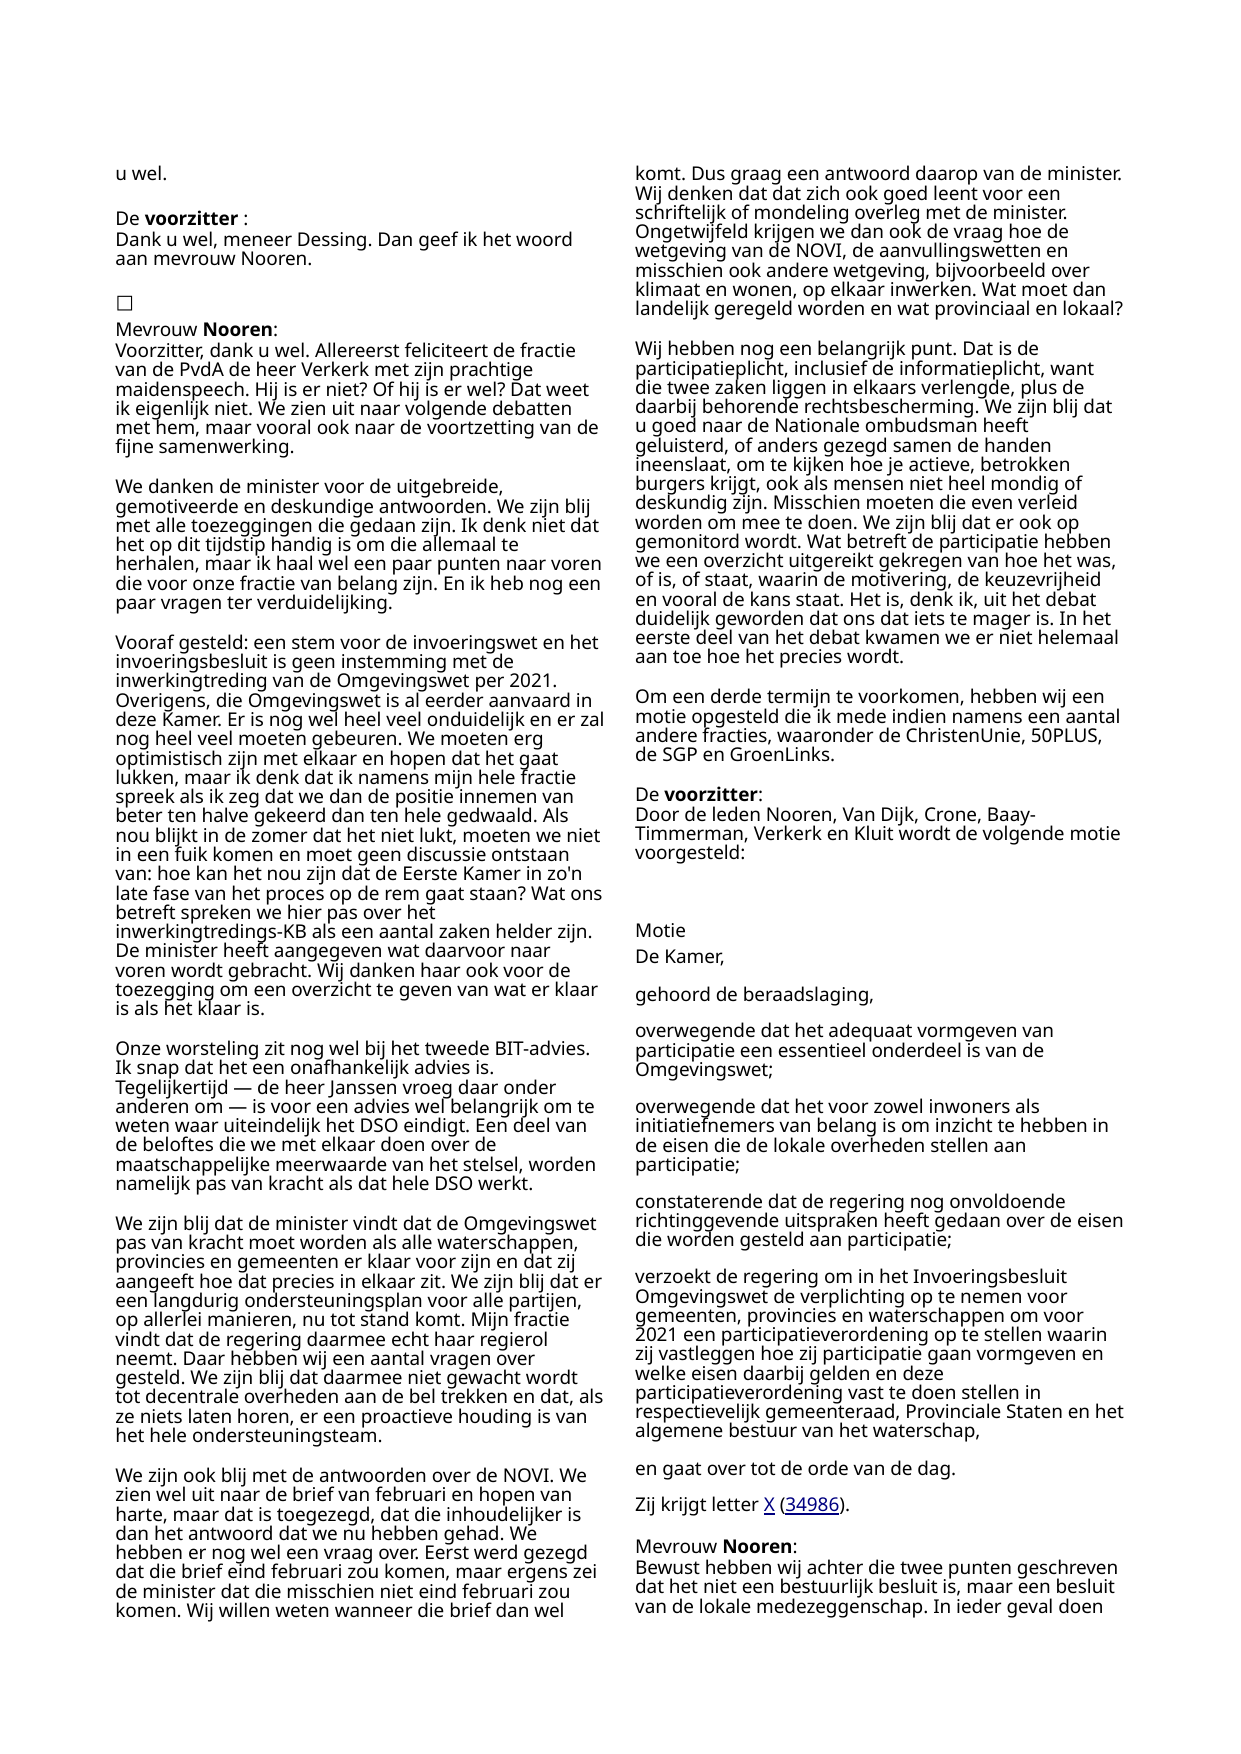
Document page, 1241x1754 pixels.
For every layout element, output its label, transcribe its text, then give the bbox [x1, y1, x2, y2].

text We zijn blij dat de minister vindt dat de Omgevingswet pas van kracht moet worden als alle waterschappen, provincies en gemeenten er klaar voor zijn en dat zij aangeeft hoe dat precies in elkaar zit. We zijn blij dat er een langdurig ondersteuningsplan voor alle partijen, op allerlei manieren, nu tot stand komt. Mijn fractie vindt dat de regering daarmee echt haar regierol neemt. Daar hebben wij een aantal vragen over gesteld. We zijn blij dat daarmee niet gewacht wordt tot decentrale overheden aan de bel trekken en dat, als ze niets laten horen, er een proactieve houding is van het hele ondersteuningsteam. [115, 1215, 605, 1446]
text overwegende dat het adequaat vormgeven van participatie een essentieel onderdeel is van de Omgevingswet; [635, 1022, 1125, 1080]
text ⬜ [115, 291, 605, 316]
text We zijn ook blij met de antwoorden over de NOVI. We zien wel uit naar de brief van februari en hopen van harte, maar dat is toegezegd, dat die inhoudelijker is dan het antwoord dat we nu hebben gehad. We hebben er nog wel een vraag over. Eerst werd gezegd dat die brief eind februari zou komen, maar ergens zei de minister dat die misschien niet eind februari zou komen. Wij willen weten wanneer die brief dan wel [115, 1467, 605, 1621]
text Mevrouw Nooren: [115, 316, 605, 342]
text u wel. [115, 165, 605, 184]
text Mevrouw Nooren: [635, 1533, 1125, 1559]
text verzoekt de regering om in het Invoeringsbesluit Omgevingswet de verplichting op te nemen voor gemeenten, provincies en waterschappen om voor 2021 een participatieverordening op te stellen waarin zij vastleggen hoe zij participatie gaan vormgeven en welke eisen daarbij gelden en deze participatieverordening vast te doen stellen in respectievelijk gemeenteraad, Provinciale Staten en het algemene bestuur van het waterschap, [635, 1268, 1125, 1442]
text gehoord de beraadslaging, [635, 986, 1125, 1005]
text Om een derde termijn te voorkomen, hebben wij een motie opgesteld die ik mede indien namens een aantal andere fracties, waaronder de ChristenUnie, 50PLUS, de SGP en GroenLinks. [635, 688, 1125, 766]
text Vooraf gesteld: een stem voor de invoeringswet en het invoeringsbesluit is geen instemming met de inwerkingtreding van de Omgevingswet per 2021. Overigens, die Omgevingswet is al eerder aanvaard in deze Kamer. Er is nog wel heel veel onduidelijk en er zal nog heel veel moeten gebeuren. We moeten erg optimistisch zijn met elkaar en hopen dat het gaat lukken, maar ik denk dat ik namens mijn hele fractie spreek als ik zeg dat we dan de positie innemen van beter ten halve gekeerd dan ten hele gedwaald. Als nou blijkt in de zomer dat het niet lukt, moeten we niet in een fuik komen en moet geen discussie ontstaan van: hoe kan het nou zijn dat de Eerste Kamer in zo'n late fase van het proces op de rem gaat staan? Wat ons betreft spreken we hier pas over het inwerkingtredings-KB als een aantal zaken helder zijn. De minister heeft aangegeven wat daarvoor naar voren wordt gebracht. Wij danken haar ook voor de toezegging om een overzicht te geven van wat er klaar is als het klaar is. [115, 634, 605, 1019]
text Motie [635, 917, 1125, 943]
text constaterende dat de regering nog onvoldoende richtinggevende uitspraken heeft gedaan over de eisen die worden gesteld aan participatie; [635, 1193, 1125, 1251]
text Zij krijgt letter X (34986). [635, 1496, 1125, 1516]
text Onze worsteling zit nog wel bij het tweede BIT-advies. Ik snap dat het een onafhankelijk advies is. Tegelijkertijd — de heer Janssen vroeg daar onder anderen om — is voor een advies wel belangrijk om te weten waar uiteindelijk het DSO eindigt. Een deel van de beloftes die we met elkaar doen over de maatschappelijke meerwaarde van het stelsel, worden namelijk pas van kracht als dat hele DSO werkt. [115, 1040, 605, 1194]
text Wij hebben nog een belangrijk punt. Dat is de participatieplicht, inclusief de informatieplicht, want die twee zaken liggen in elkaars verlengde, plus de daarbij behorende rechtsbescherming. We zijn blij dat u goed naar de Nationale ombudsman heeft geluisterd, of anders gezegd samen de handen ineenslaat, om te kijken hoe je actieve, betrokken burgers krijgt, ook als mensen niet heel mondig of deskundig zijn. Misschien moeten die even verleid worden om mee te doen. We zijn blij dat er ook op gemonitord wordt. Wat betreft de participatie hebben we een overzicht uitgereikt gekregen van hoe het was, of is, of staat, waarin de motivering, de keuzevrijheid en vooral de kans staat. Het is, denk ik, uit het debat duidelijk geworden dat ons dat iets te mager is. In het eerste deel van het debat kwamen we er niet helemaal aan toe hoe het precies wordt. [635, 340, 1125, 668]
text Dank u wel, meneer Dessing. Dan geef ik het woord aan mevrouw Nooren. [115, 231, 605, 270]
text komt. Dus graag een antwoord daarop van de minister. Wij denken dat dat zich ook goed leent voor een schriftelijk of mondeling overleg met de minister. Ongetwijfeld krijgen we dan ook de vraag hoe de wetgeving van de NOVI, de aanvullingswetten en misschien ook andere wetgeving, bijvoorbeeld over klimaat en wonen, op elkaar inwerken. Wat moet dan landelijk geregeld worden en wat provinciaal en lokaal? [635, 165, 1125, 319]
text De Kamer, [635, 948, 1125, 968]
text Bewust hebben wij achter die twee punten geschreven dat het niet een bestuurlijk besluit is, maar een besluit van de lokale medezeggenschap. In ieder geval doen [635, 1559, 1125, 1617]
text overwegende dat het voor zowel inwoners als initiatiefnemers van belang is om inzicht te hebben in de eisen die de lokale overheden stellen aan participatie; [635, 1098, 1125, 1175]
text De voorzitter : [115, 205, 605, 231]
text De voorzitter: [635, 786, 1125, 806]
text Door de leden Nooren, Van Dijk, Crone, Baay-Timmerman, Verkerk en Kluit wordt de volgende motie voorgesteld: [635, 806, 1125, 863]
text We danken de minister voor de uitgebreide, gemotiveerde en deskundige antwoorden. We zijn blij met alle toezeggingen die gedaan zijn. Ik denk niet dat het op dit tijdstip handig is om die allemaal te herhalen, maar ik haal wel een paar punten naar voren die voor onze fractie van belang zijn. En ik heb nog een paar vragen ter verduidelijking. [115, 478, 605, 613]
text en gaat over tot de orde van de dag. [635, 1459, 1125, 1479]
text Voorzitter, dank u wel. Allereerst feliciteert de fractie van de PvdA de heer Verkerk met zijn prachtige maidenspeech. Hij is er niet? Of hij is er wel? Dat weet ik eigenlijk niet. We zien uit naar volgende debatten met hem, maar vooral ook naar de voortzetting van de fijne samenwerking. [115, 342, 605, 458]
